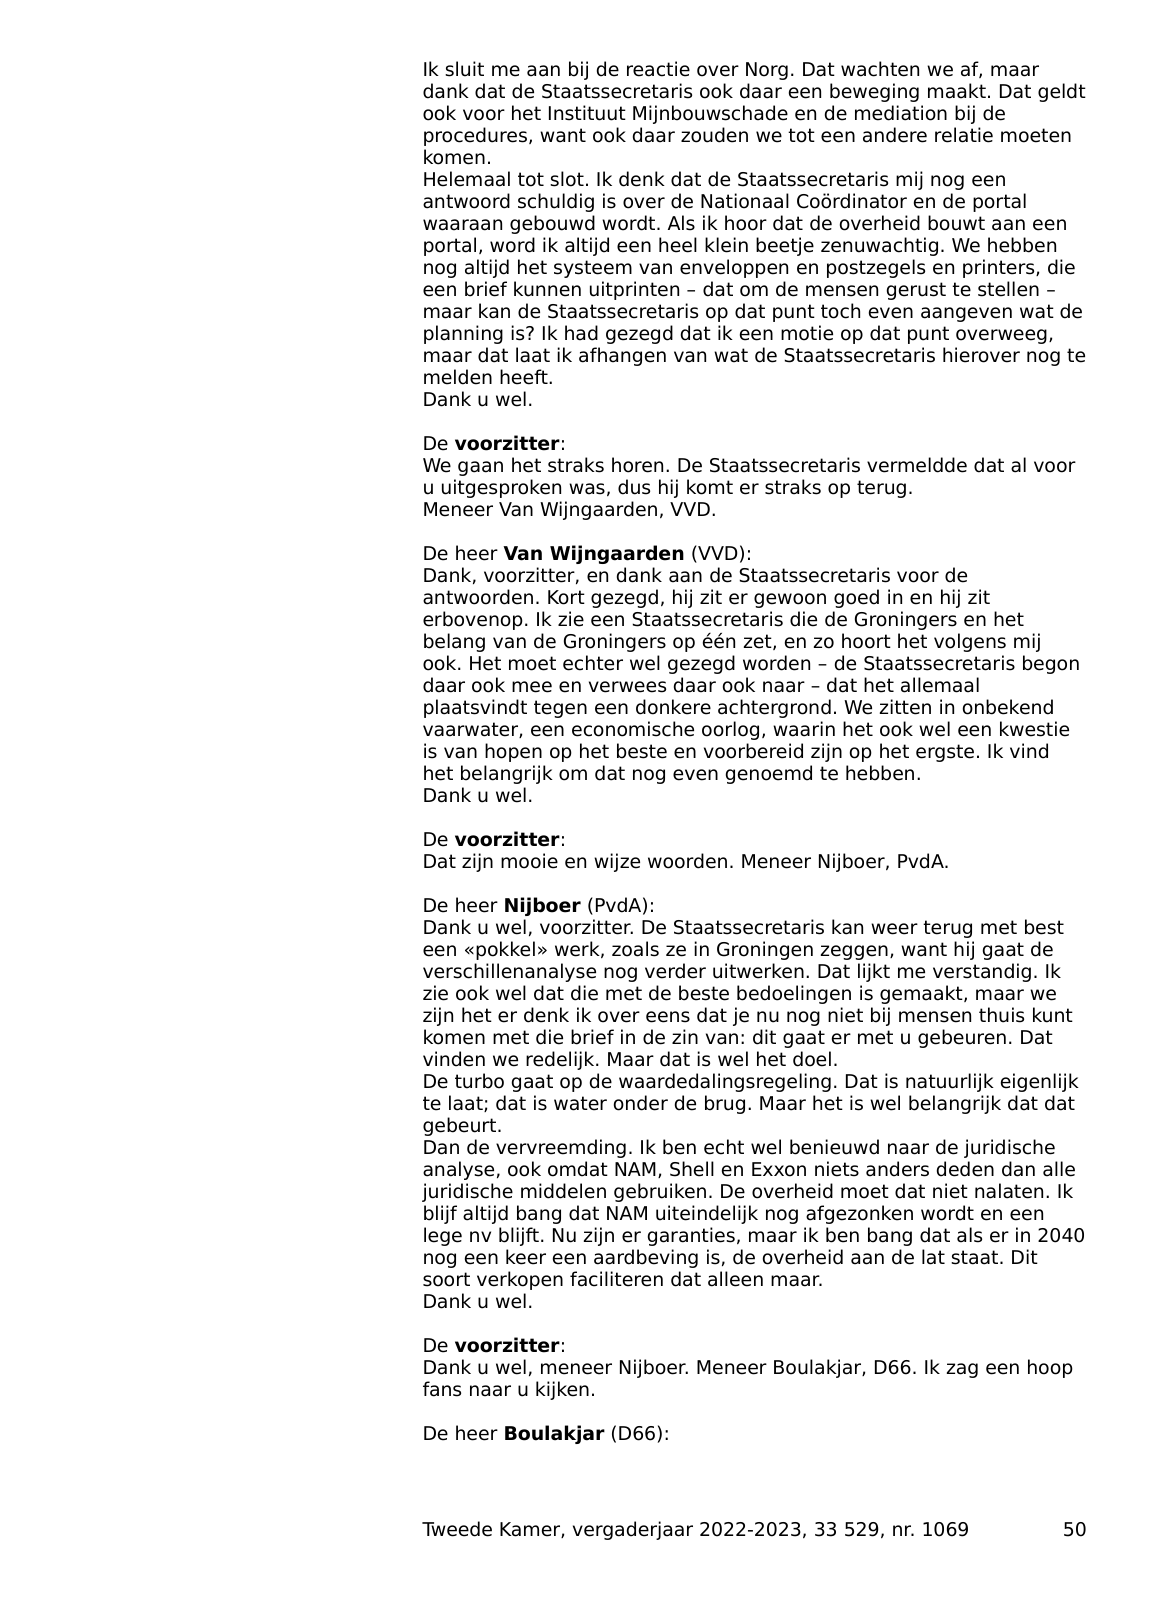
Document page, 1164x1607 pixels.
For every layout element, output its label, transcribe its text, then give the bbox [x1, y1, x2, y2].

text De heer Nijboer (PvdA): [422, 895, 1087, 917]
text Dank u wel, voorzitter. De Staatssecretaris kan weer terug met best een «pokkel» werk, zoals ze in Groningen zeggen, want hij gaat de verschillenanalyse nog verder uitwerken. Dat lijkt me verstandig. Ik zie ook wel dat die met de beste bedoelingen is gemaakt, maar we zijn het er denk ik over eens dat je nu nog niet bij mensen thuis kunt komen met die brief in de zin van: dit gaat er met u gebeuren. Dat vinden we redelijk. Maar dat is wel het doel. [422, 917, 1087, 1071]
text Meneer Van Wijngaarden, VVD. [422, 499, 1087, 521]
text Dan de vervreemding. Ik ben echt wel benieuwd naar de juridische analyse, ook omdat NAM, Shell en Exxon niets anders deden dan alle juridische middelen gebruiken. De overheid moet dat niet nalaten. Ik blijf altijd bang dat NAM uiteindelijk nog afgezonken wordt en een lege nv blijft. Nu zijn er garanties, maar ik ben bang dat als er in 2040 nog een keer een aardbeving is, de overheid aan de lat staat. Dit soort verkopen faciliteren dat alleen maar. [422, 1137, 1087, 1291]
text De voorzitter: [422, 829, 1087, 851]
text Dat zijn mooie en wijze woorden. Meneer Nijboer, PvdA. [422, 851, 1087, 873]
text Dank, voorzitter, en dank aan de Staatssecretaris voor de antwoorden. Kort gezegd, hij zit er gewoon goed in en hij zit erbovenop. Ik zie een Staatssecretaris die de Groningers en het belang van de Groningers op één zet, en zo hoort het volgens mij ook. Het moet echter wel gezegd worden – de Staatssecretaris begon daar ook mee en verwees daar ook naar – dat het allemaal plaatsvindt tegen een donkere achtergrond. We zitten in onbekend vaarwater, een economische oorlog, waarin het ook wel een kwestie is van hopen op het beste en voorbereid zijn op het ergste. Ik vind het belangrijk om dat nog even genoemd te hebben. [422, 565, 1087, 785]
text De heer Van Wijngaarden (VVD): [422, 543, 1087, 565]
text De heer Boulakjar (D66): [422, 1423, 1087, 1445]
text We gaan het straks horen. De Staatssecretaris vermeldde dat al voor u uitgesproken was, dus hij komt er straks op terug. [422, 455, 1087, 499]
text Ik sluit me aan bij de reactie over Norg. Dat wachten we af, maar dank dat de Staatssecretaris ook daar een beweging maakt. Dat geldt ook voor het Instituut Mijnbouwschade en de mediation bij de procedures, want ook daar zouden we tot een andere relatie moeten komen. [422, 59, 1087, 169]
text Dank u wel. [422, 389, 1087, 411]
text Helemaal tot slot. Ik denk dat de Staatssecretaris mij nog een antwoord schuldig is over de Nationaal Coördinator en de portal waaraan gebouwd wordt. Als ik hoor dat de overheid bouwt aan een portal, word ik altijd een heel klein beetje zenuwachtig. We hebben nog altijd het systeem van enveloppen en postzegels en printers, die een brief kunnen uitprinten – dat om de mensen gerust te stellen – maar kan de Staatssecretaris op dat punt toch even aangeven wat de planning is? Ik had gezegd dat ik een motie op dat punt overweeg, maar dat laat ik afhangen van wat de Staatssecretaris hierover nog te melden heeft. [422, 169, 1087, 389]
text De turbo gaat op de waardedalingsregeling. Dat is natuurlijk eigenlijk te laat; dat is water onder de brug. Maar het is wel belangrijk dat dat gebeurt. [422, 1071, 1087, 1137]
text Dank u wel. [422, 785, 1087, 807]
text De voorzitter: [422, 1335, 1087, 1357]
text De voorzitter: [422, 433, 1087, 455]
text Dank u wel. [422, 1291, 1087, 1313]
text Dank u wel, meneer Nijboer. Meneer Boulakjar, D66. Ik zag een hoop fans naar u kijken. [422, 1357, 1087, 1401]
